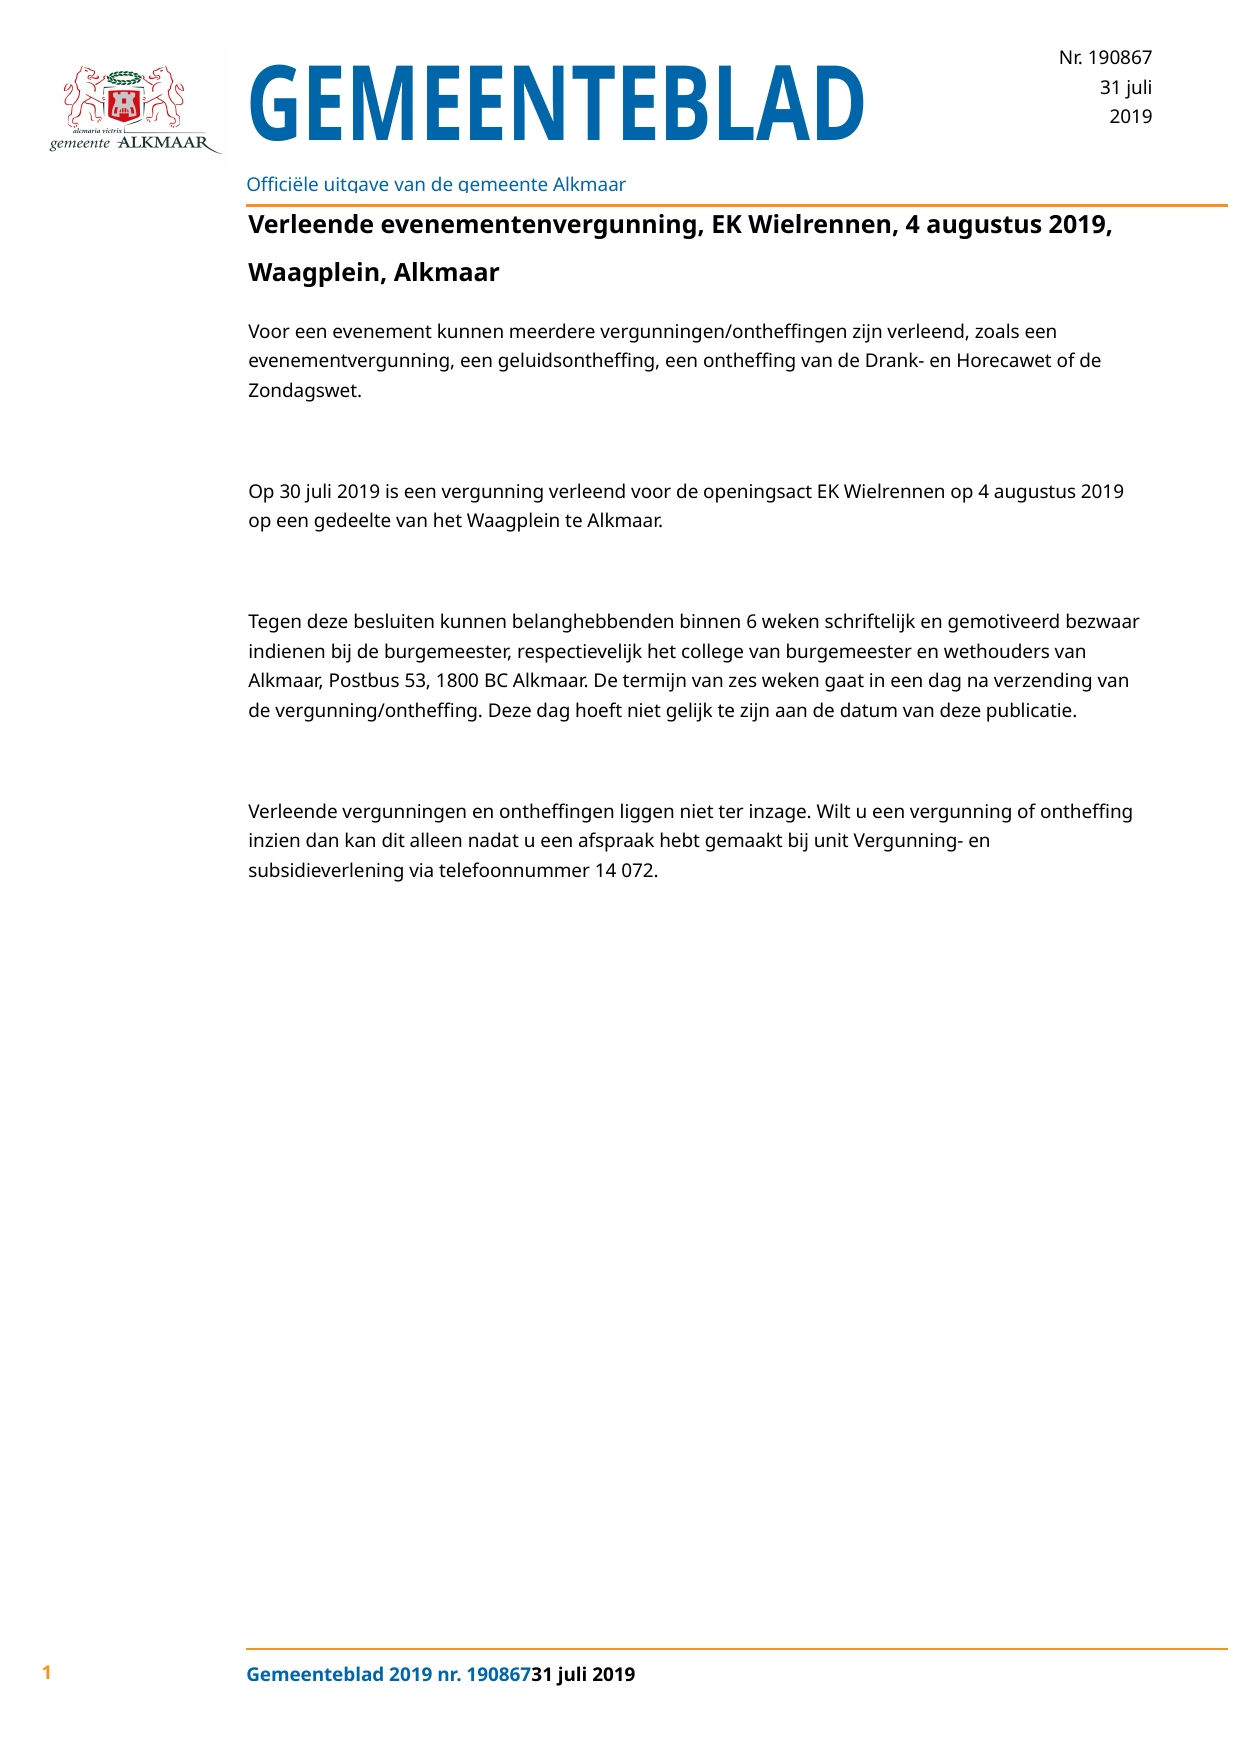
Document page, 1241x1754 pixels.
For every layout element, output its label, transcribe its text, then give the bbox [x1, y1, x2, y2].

picture [41, 47, 231, 172]
text Op 30 juli 2019 is een vergunning verleend voor de openingsact EK Wielrennen op 4 augustus 2019 op een gedeelte van het Waagplein te Alkmaar. [248, 478, 1152, 533]
text Verleende vergunningen en ontheffingen liggen niet ter inzage. Wilt u een vergunning of ontheffing inzien dan kan dit alleen nadat u een afspraak hebt gemaakt bij unit Vergunning- en subsidieverlening via telefoonnummer 14 072. [248, 798, 1152, 883]
text Verleende evenementenvergunning, EK Wielrennen, 4 augustus 2019, Waagplein, Alkmaar [248, 207, 1152, 288]
text Tegen deze besluiten kunnen belanghebbenden binnen 6 weken schriftelijk en gemotiveerd bezwaar indienen bij de burgemeester, respectievelijk het college van burgemeester en wethouders van Alkmaar, Postbus 53, 1800 BC Alkmaar. De termijn van zes weken gaat in een dag na verzending van de vergunning/ontheffing. Deze dag hoeft niet gelijk te zijn aan de datum van deze publicatie. [248, 608, 1152, 723]
text Voor een evenement kunnen meerdere vergunningen/ontheffingen zijn verleend, zoals een evenementvergunning, een geluidsontheffing, een ontheffing van de Drank- en Horecawet of de Zondagswet. [248, 318, 1152, 403]
